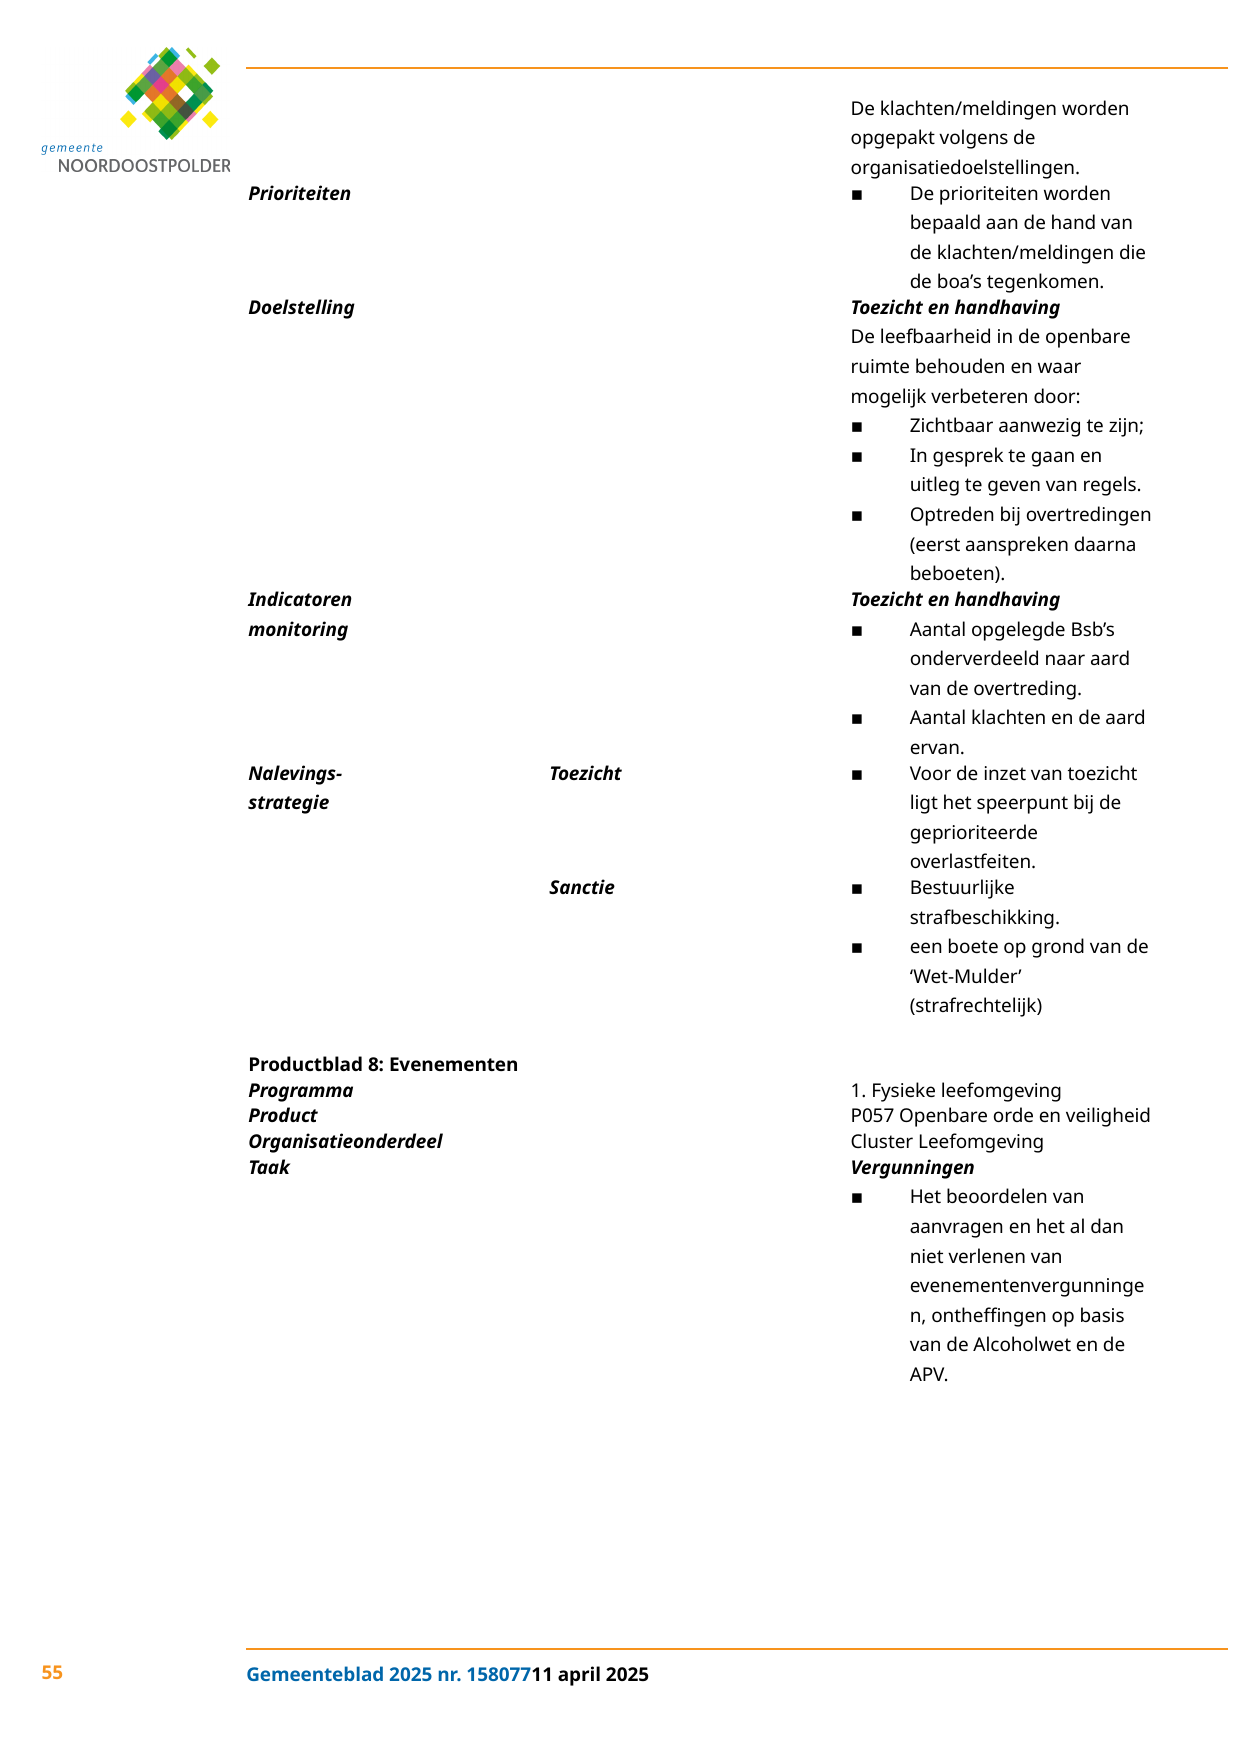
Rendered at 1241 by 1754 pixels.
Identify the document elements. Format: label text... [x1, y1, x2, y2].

table_cell P057 Openbare orde en veiligheid [850, 1103, 1152, 1128]
table_cell Toezicht [549, 760, 850, 874]
table_cell Programma [248, 1077, 850, 1103]
table_cell Sanctie [549, 874, 850, 1018]
table_cell Taak [248, 1154, 850, 1387]
table_cell De prioriteiten worden bepaald aan de hand van de klachten/meldingen die de boa’s tegenkomen. [850, 180, 1152, 294]
table_cell [248, 95, 850, 180]
table_cell Organisatieonderdeel [248, 1129, 850, 1154]
table_header Productblad 8: Evenementen [248, 1051, 1152, 1077]
table_cell Nalevings- strategie [248, 760, 549, 1018]
table_cell Toezicht en handhaving Aantal opgelegde Bsb’s onderverdeeld naar aard van de overtreding. Aantal klachten en de aard ervan. [850, 586, 1152, 760]
table_cell Toezicht en handhaving De leefbaarheid in de openbare ruimte behouden en waar mogelijk verbeteren door: Zichtbaar aanwezig te zijn; In gesprek te gaan en uitleg te geven van regels. Optreden bij overtredingen (eerst aanspreken daarna beboeten). [850, 294, 1152, 586]
table_cell Indicatoren monitoring [248, 586, 850, 760]
picture [41, 47, 231, 172]
table_cell Bestuurlijke strafbeschikking. een boete op grond van de ‘Wet-Mulder’ (strafrechtelijk) [850, 874, 1152, 1018]
table_cell Doelstelling [248, 294, 850, 586]
table_cell 1. Fysieke leefomgeving [850, 1077, 1152, 1103]
table_cell Cluster Leefomgeving [850, 1129, 1152, 1154]
table_cell De klachten/meldingen worden opgepakt volgens de organisatiedoelstellingen. [850, 95, 1152, 180]
table_cell Vergunningen Het beoordelen van aanvragen en het al dan niet verlenen van evenementenvergunningen, ontheffingen op basis van de Alcoholwet en de APV. [850, 1154, 1152, 1387]
table_cell Voor de inzet van toezicht ligt het speerpunt bij de geprioriteerde overlastfeiten. [850, 760, 1152, 874]
table_cell Prioriteiten [248, 180, 850, 294]
table_cell Product [248, 1103, 850, 1128]
